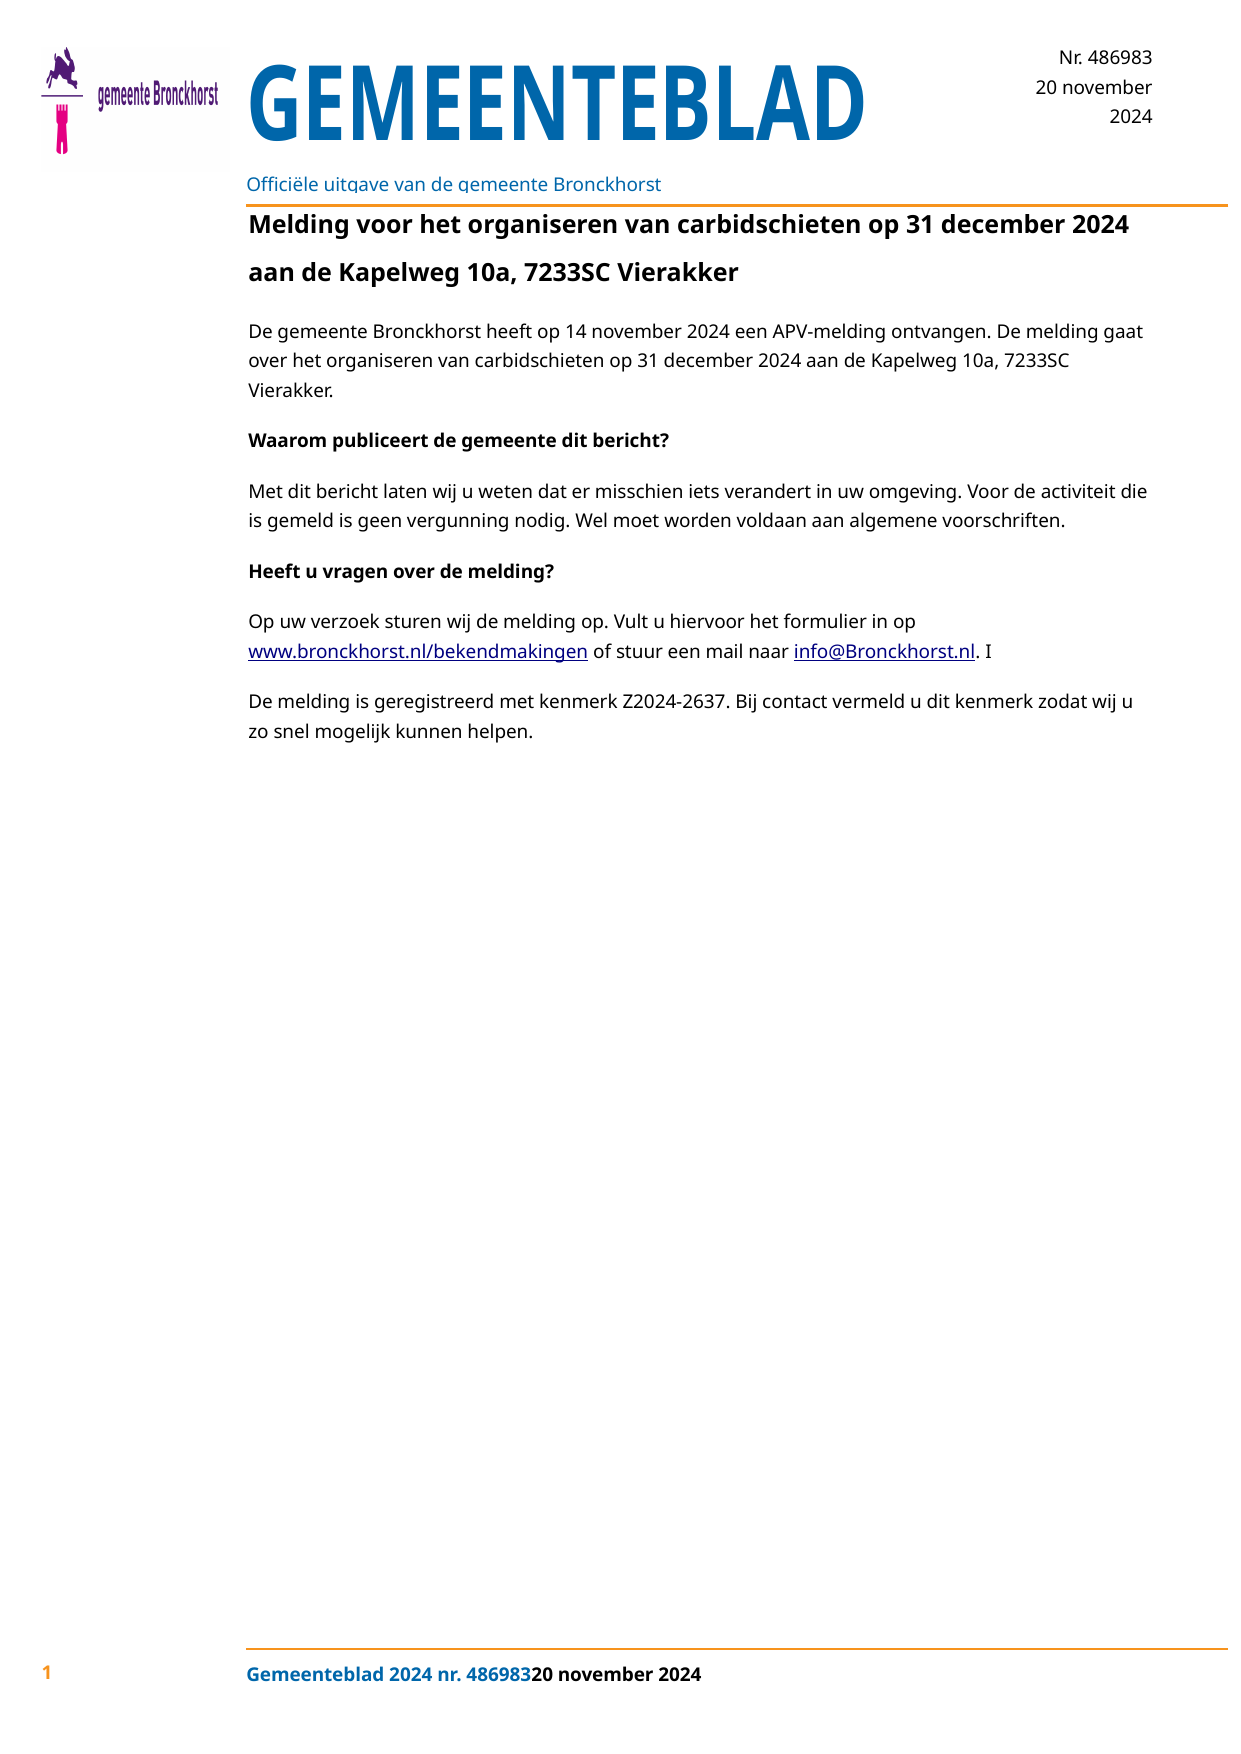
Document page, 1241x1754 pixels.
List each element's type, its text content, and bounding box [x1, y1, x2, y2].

text De melding is geregistreerd met kenmerk Z2024-2637. Bij contact vermeld u dit kenmerk zodat wij u zo snel mogelijk kunnen helpen. [248, 688, 1152, 744]
picture [41, 47, 231, 172]
text Melding voor het organiseren van carbidschieten op 31 december 2024 aan de Kapelweg 10a, 7233SC Vierakker [248, 207, 1152, 288]
text Waarom publiceert de gemeente dit bericht? [248, 427, 1152, 453]
text Met dit bericht laten wij u weten dat er misschien iets verandert in uw omgeving. Voor de activiteit die is gemeld is geen vergunning nodig. Wel moet worden voldaan aan algemene voorschriften. [248, 478, 1152, 533]
text Heeft u vragen over de melding? [248, 558, 1152, 584]
text De gemeente Bronckhorst heeft op 14 november 2024 een APV-melding ontvangen. De melding gaat over het organiseren van carbidschieten op 31 december 2024 aan de Kapelweg 10a, 7233SC Vierakker. [248, 318, 1152, 403]
text Op uw verzoek sturen wij de melding op. Vult u hiervoor het formulier in op www.bronckhorst.nl/bekendmakingen of stuur een mail naar info@Bronckhorst.nl. I [248, 608, 1152, 664]
